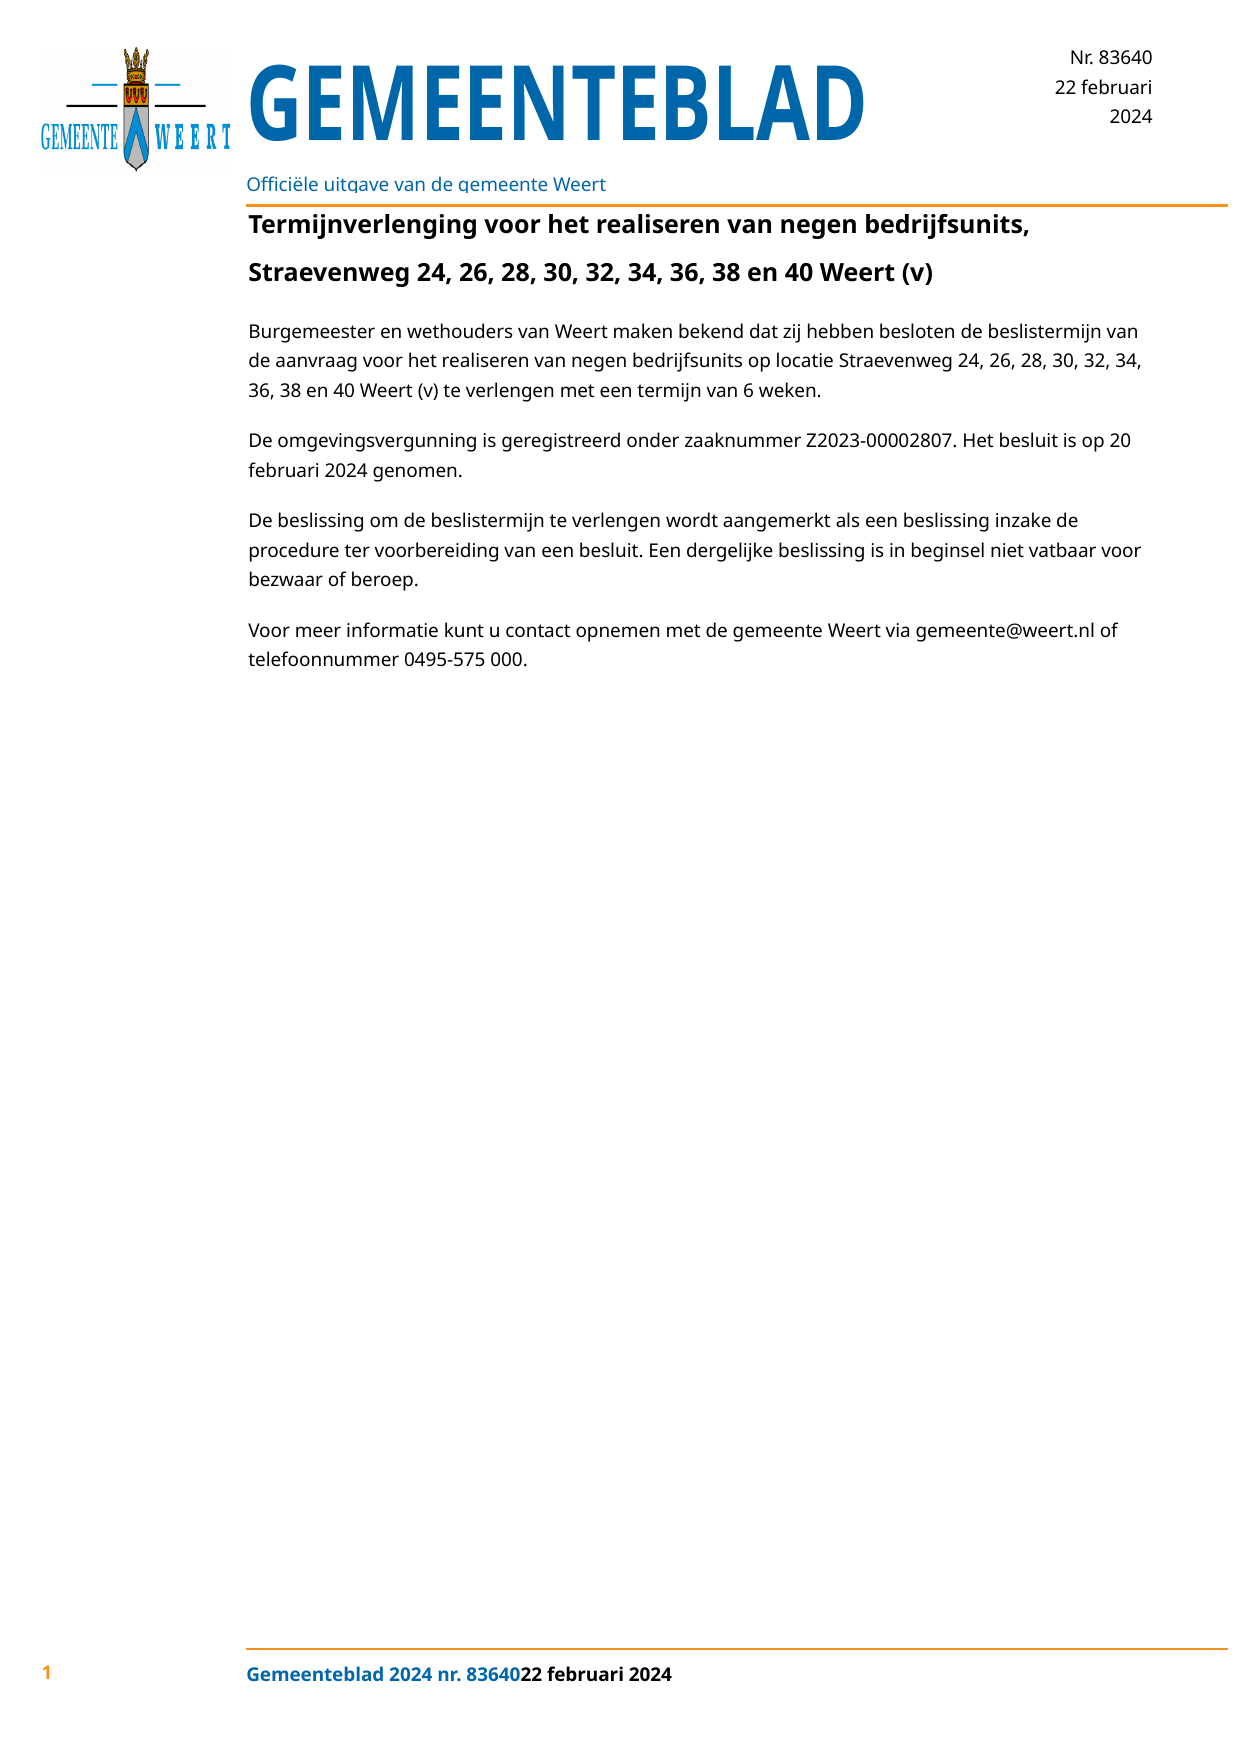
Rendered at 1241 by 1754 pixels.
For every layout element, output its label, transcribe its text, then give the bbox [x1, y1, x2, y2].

text Voor meer informatie kunt u contact opnemen met de gemeente Weert via gemeente@weert.nl of telefoonnummer 0495-575 000. [248, 617, 1152, 672]
text Burgemeester en wethouders van Weert maken bekend dat zij hebben besloten de beslistermijn van de aanvraag voor het realiseren van negen bedrijfsunits op locatie Straevenweg 24, 26, 28, 30, 32, 34, 36, 38 en 40 Weert (v) te verlengen met een termijn van 6 weken. [248, 318, 1152, 403]
text Termijnverlenging voor het realiseren van negen bedrijfsunits, Straevenweg 24, 26, 28, 30, 32, 34, 36, 38 en 40 Weert (v) [248, 207, 1152, 288]
text De beslissing om de beslistermijn te verlengen wordt aangemerkt als een beslissing inzake de procedure ter voorbereiding van een besluit. Een dergelijke beslissing is in beginsel niet vatbaar voor bezwaar of beroep. [248, 507, 1152, 592]
picture [41, 47, 231, 172]
text De omgevingsvergunning is geregistreerd onder zaaknummer Z2023-00002807. Het besluit is op 20 februari 2024 genomen. [248, 427, 1152, 483]
